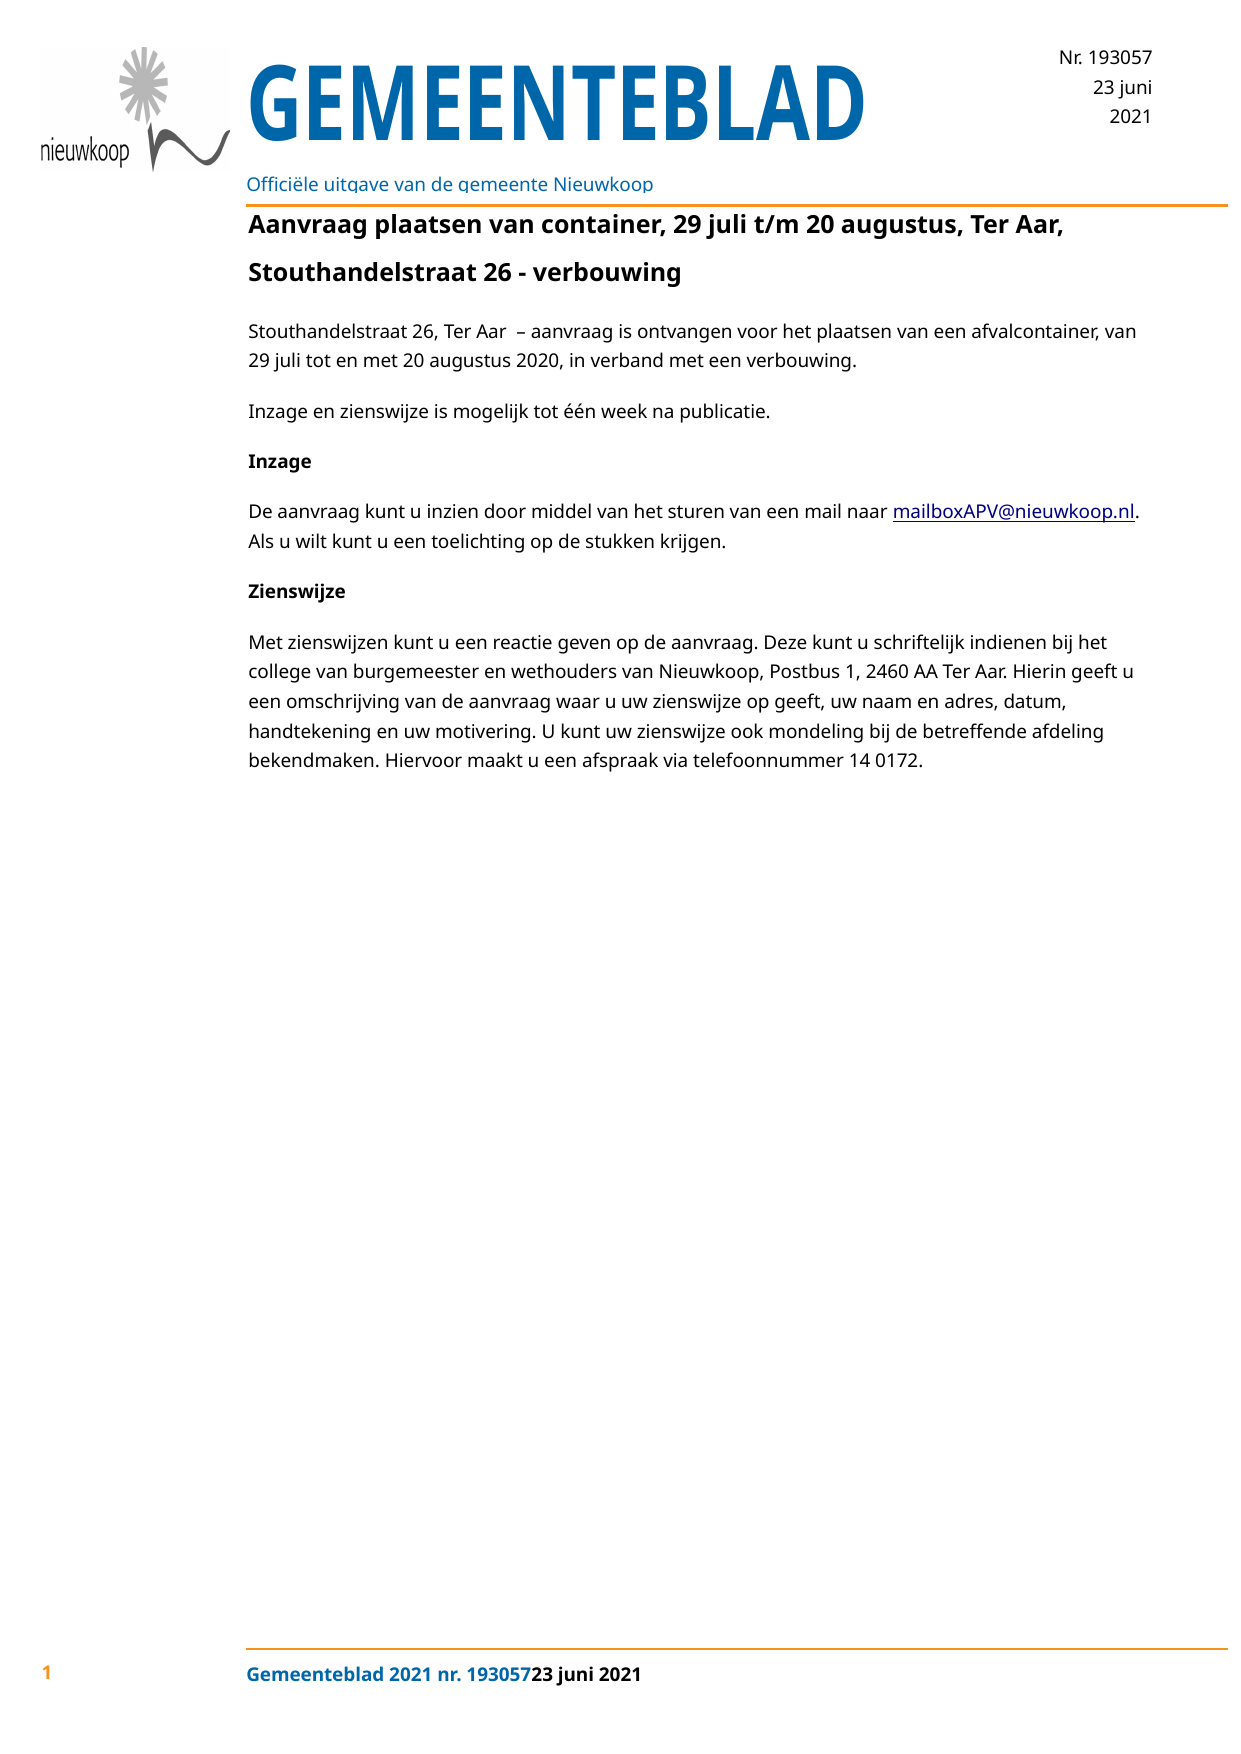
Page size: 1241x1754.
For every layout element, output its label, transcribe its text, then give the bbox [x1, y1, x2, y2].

text Inzage [248, 448, 1152, 474]
text Met zienswijzen kunt u een reactie geven op de aanvraag. Deze kunt u schriftelijk indienen bij het college van burgemeester en wethouders van Nieuwkoop, Postbus 1, 2460 AA Ter Aar. Hierin geeft u een omschrijving van de aanvraag waar u uw zienswijze op geeft, uw naam en adres, datum, handtekening en uw motivering. U kunt uw zienswijze ook mondeling bij de betreffende afdeling bekendmaken. Hiervoor maakt u een afspraak via telefoonnummer 14 0172. [248, 629, 1152, 773]
text Stouthandelstraat 26, Ter Aar – aanvraag is ontvangen voor het plaatsen van een afvalcontainer, van 29 juli tot en met 20 augustus 2020, in verband met een verbouwing. [248, 318, 1152, 373]
text De aanvraag kunt u inzien door middel van het sturen van een mail naar mailboxAPV@nieuwkoop.nl. Als u wilt kunt u een toelichting op de stukken krijgen. [248, 499, 1152, 554]
text Zienswijze [248, 579, 1152, 604]
text Aanvraag plaatsen van container, 29 juli t/m 20 augustus, Ter Aar, Stouthandelstraat 26 - verbouwing [248, 207, 1152, 288]
text Inzage en zienswijze is mogelijk tot één week na publicatie. [248, 398, 1152, 424]
picture [41, 47, 231, 172]
